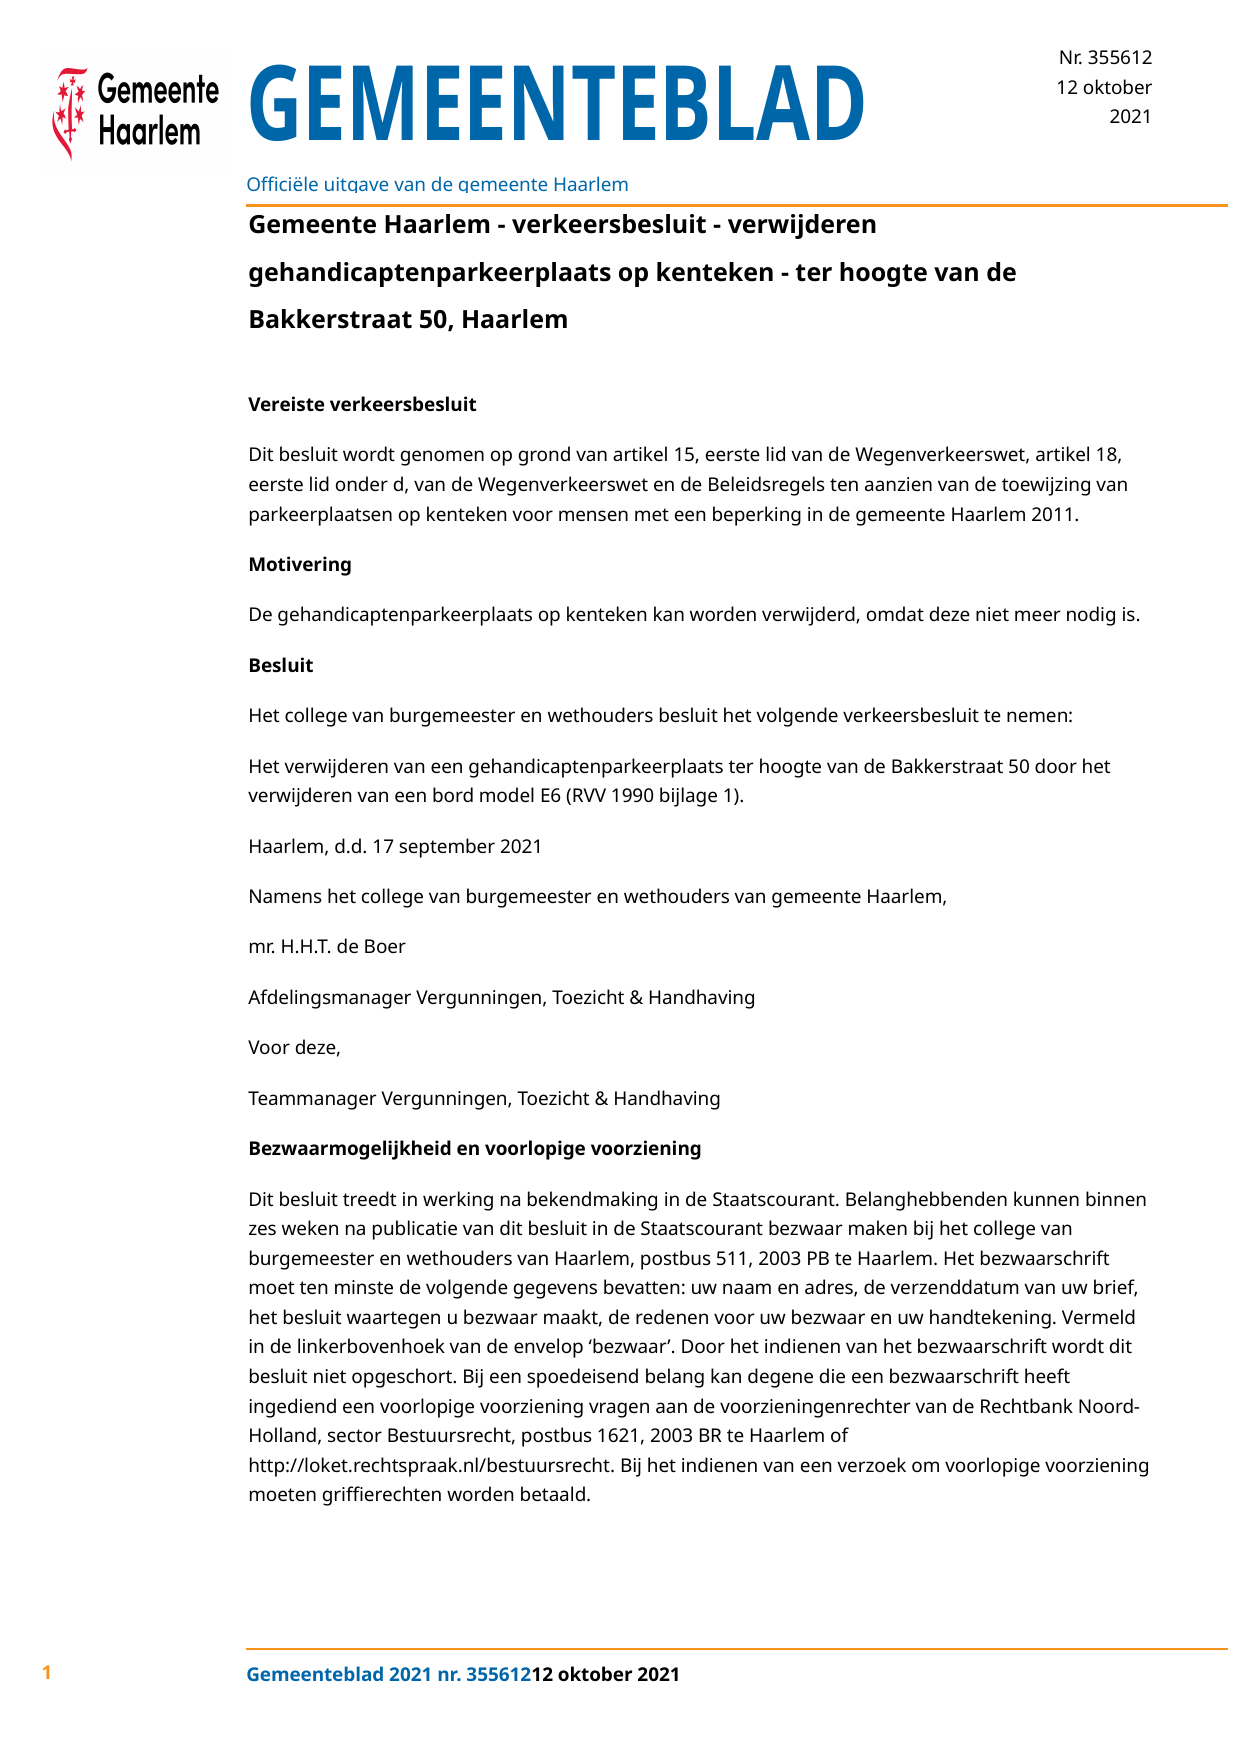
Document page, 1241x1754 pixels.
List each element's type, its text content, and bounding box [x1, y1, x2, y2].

text Voor deze, [248, 1034, 1152, 1060]
text Gemeente Haarlem - verkeersbesluit - verwijderen gehandicaptenparkeerplaats op kenteken - ter hoogte van de Bakkerstraat 50, Haarlem [248, 207, 1152, 336]
text Vereiste verkeersbesluit [248, 391, 1152, 417]
text Teammanager Vergunningen, Toezicht & Handhaving [248, 1085, 1152, 1111]
text Het college van burgemeester en wethouders besluit het volgende verkeersbesluit te nemen: [248, 702, 1152, 728]
text Het verwijderen van een gehandicaptenparkeerplaats ter hoogte van de Bakkerstraat 50 door het verwijderen van een bord model E6 (RVV 1990 bijlage 1). [248, 753, 1152, 808]
text Dit besluit wordt genomen op grond van artikel 15, eerste lid van de Wegenverkeerswet, artikel 18, eerste lid onder d, van de Wegenverkeerswet en de Beleidsregels ten aanzien van de toewijzing van parkeerplaatsen op kenteken voor mensen met een beperking in de gemeente Haarlem 2011. [248, 442, 1152, 527]
text mr. H.H.T. de Boer [248, 934, 1152, 959]
text Haarlem, d.d. 17 september 2021 [248, 833, 1152, 859]
text Motivering [248, 551, 1152, 577]
text Namens het college van burgemeester en wethouders van gemeente Haarlem, [248, 883, 1152, 909]
text Besluit [248, 652, 1152, 678]
text De gehandicaptenparkeerplaats op kenteken kan worden verwijderd, omdat deze niet meer nodig is. [248, 602, 1152, 627]
text Afdelingsmanager Vergunningen, Toezicht & Handhaving [248, 984, 1152, 1010]
text Dit besluit treedt in werking na bekendmaking in de Staatscourant. Belanghebbenden kunnen binnen zes weken na publicatie van dit besluit in de Staatscourant bezwaar maken bij het college van burgemeester en wethouders van Haarlem, postbus 511, 2003 PB te Haarlem. Het bezwaarschrift moet ten minste de volgende gegevens bevatten: uw naam en adres, de verzenddatum van uw brief, het besluit waartegen u bezwaar maakt, de redenen voor uw bezwaar en uw handtekening. Vermeld in de linkerbovenhoek van de envelop ‘bezwaar’. Door het indienen van het bezwaarschrift wordt dit besluit niet opgeschort. Bij een spoedeisend belang kan degene die een bezwaarschrift heeft ingediend een voorlopige voorziening vragen aan de voorzieningenrechter van de Rechtbank Noord-Holland, sector Bestuursrecht, postbus 1621, 2003 BR te Haarlem of http://loket.rechtspraak.nl/bestuursrecht. Bij het indienen van een verzoek om voorlopige voorziening moeten griffierechten worden betaald. [248, 1186, 1152, 1507]
text Bezwaarmogelijkheid en voorlopige voorziening [248, 1135, 1152, 1161]
picture [41, 47, 231, 172]
